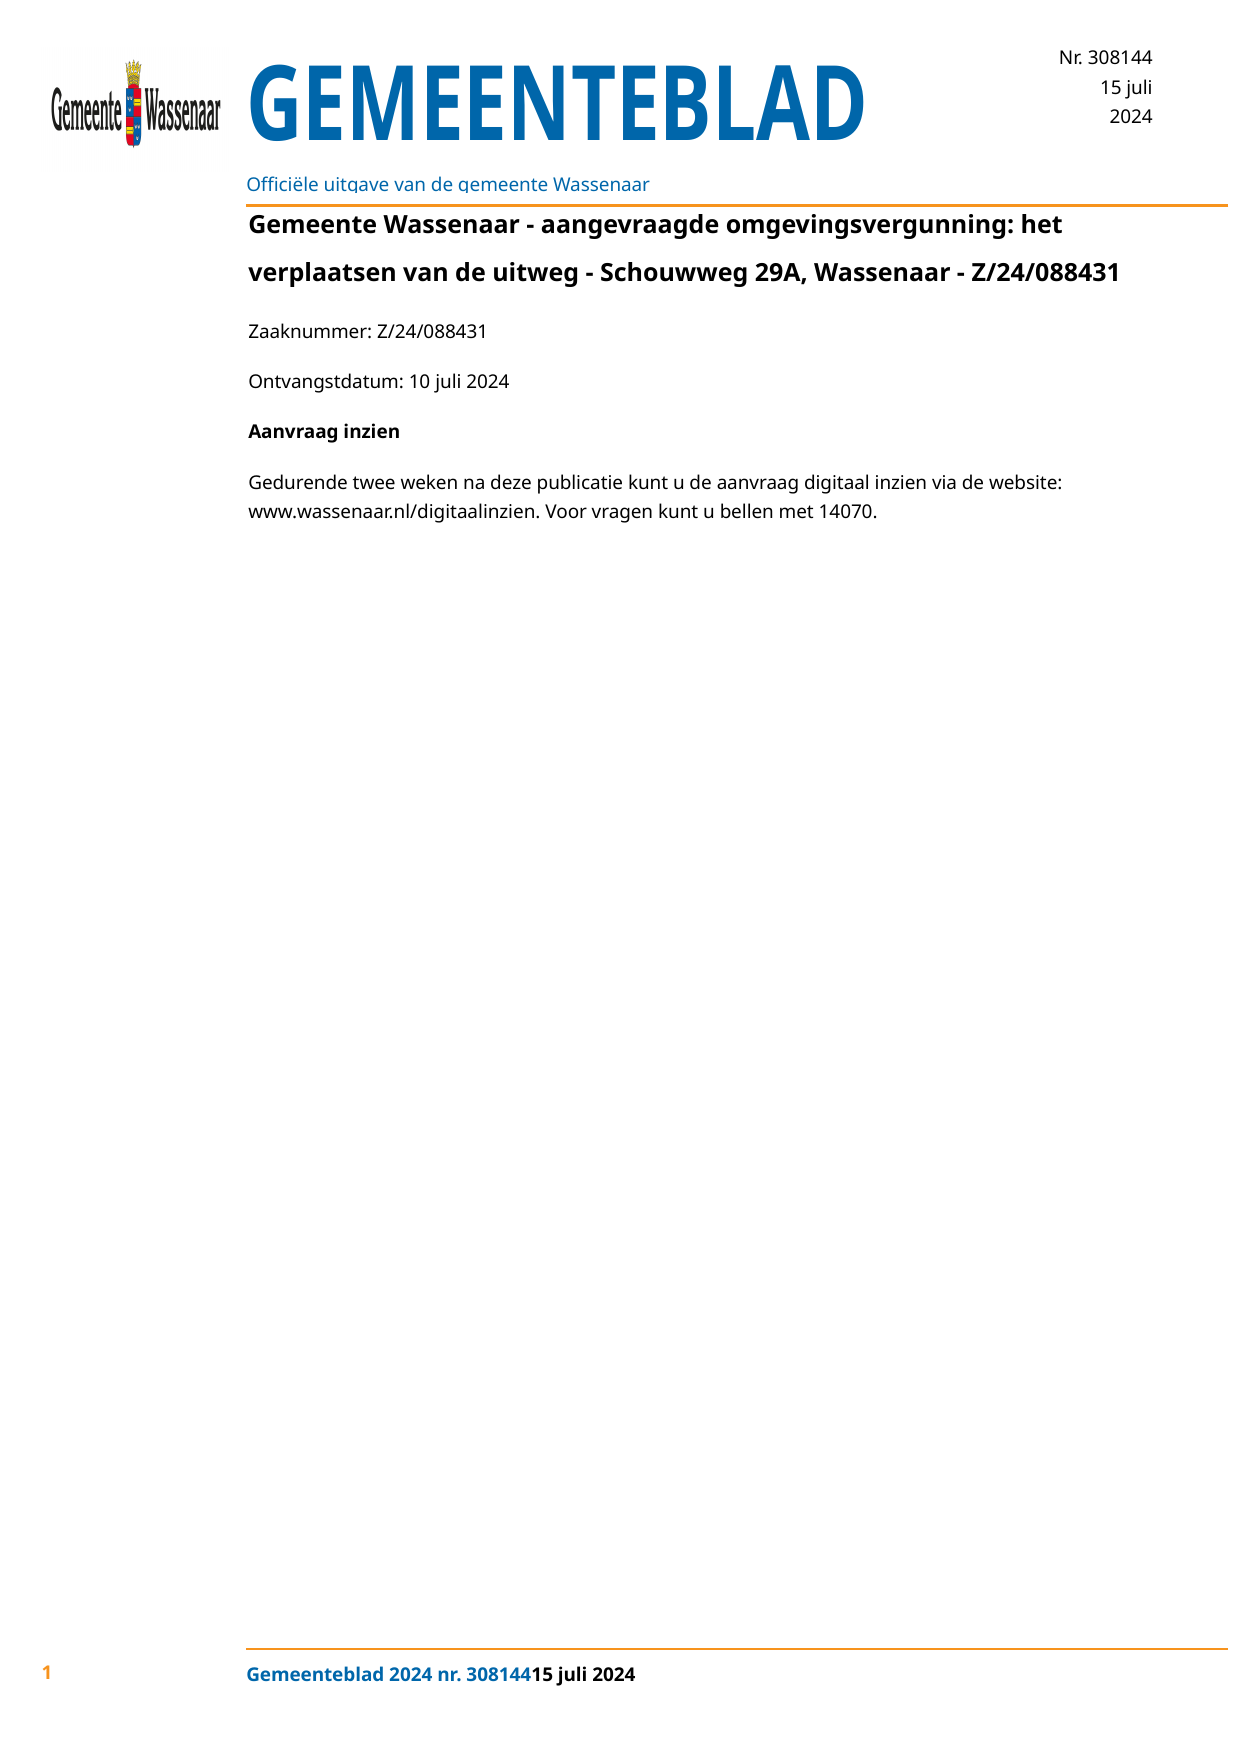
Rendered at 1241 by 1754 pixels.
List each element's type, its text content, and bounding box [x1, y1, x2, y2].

text Gemeente Wassenaar - aangevraagde omgevingsvergunning: het verplaatsen van de uitweg - Schouwweg 29A, Wassenaar - Z/24/088431 [248, 207, 1152, 288]
text Gedurende twee weken na deze publicatie kunt u de aanvraag digitaal inzien via de website: www.wassenaar.nl/digitaalinzien. Voor vragen kunt u bellen met 14070. [248, 469, 1152, 524]
text Zaaknummer: Z/24/088431 [248, 318, 1152, 344]
text Ontvangstdatum: 10 juli 2024 [248, 368, 1152, 394]
picture [41, 47, 231, 172]
text Aanvraag inzien [248, 419, 1152, 444]
